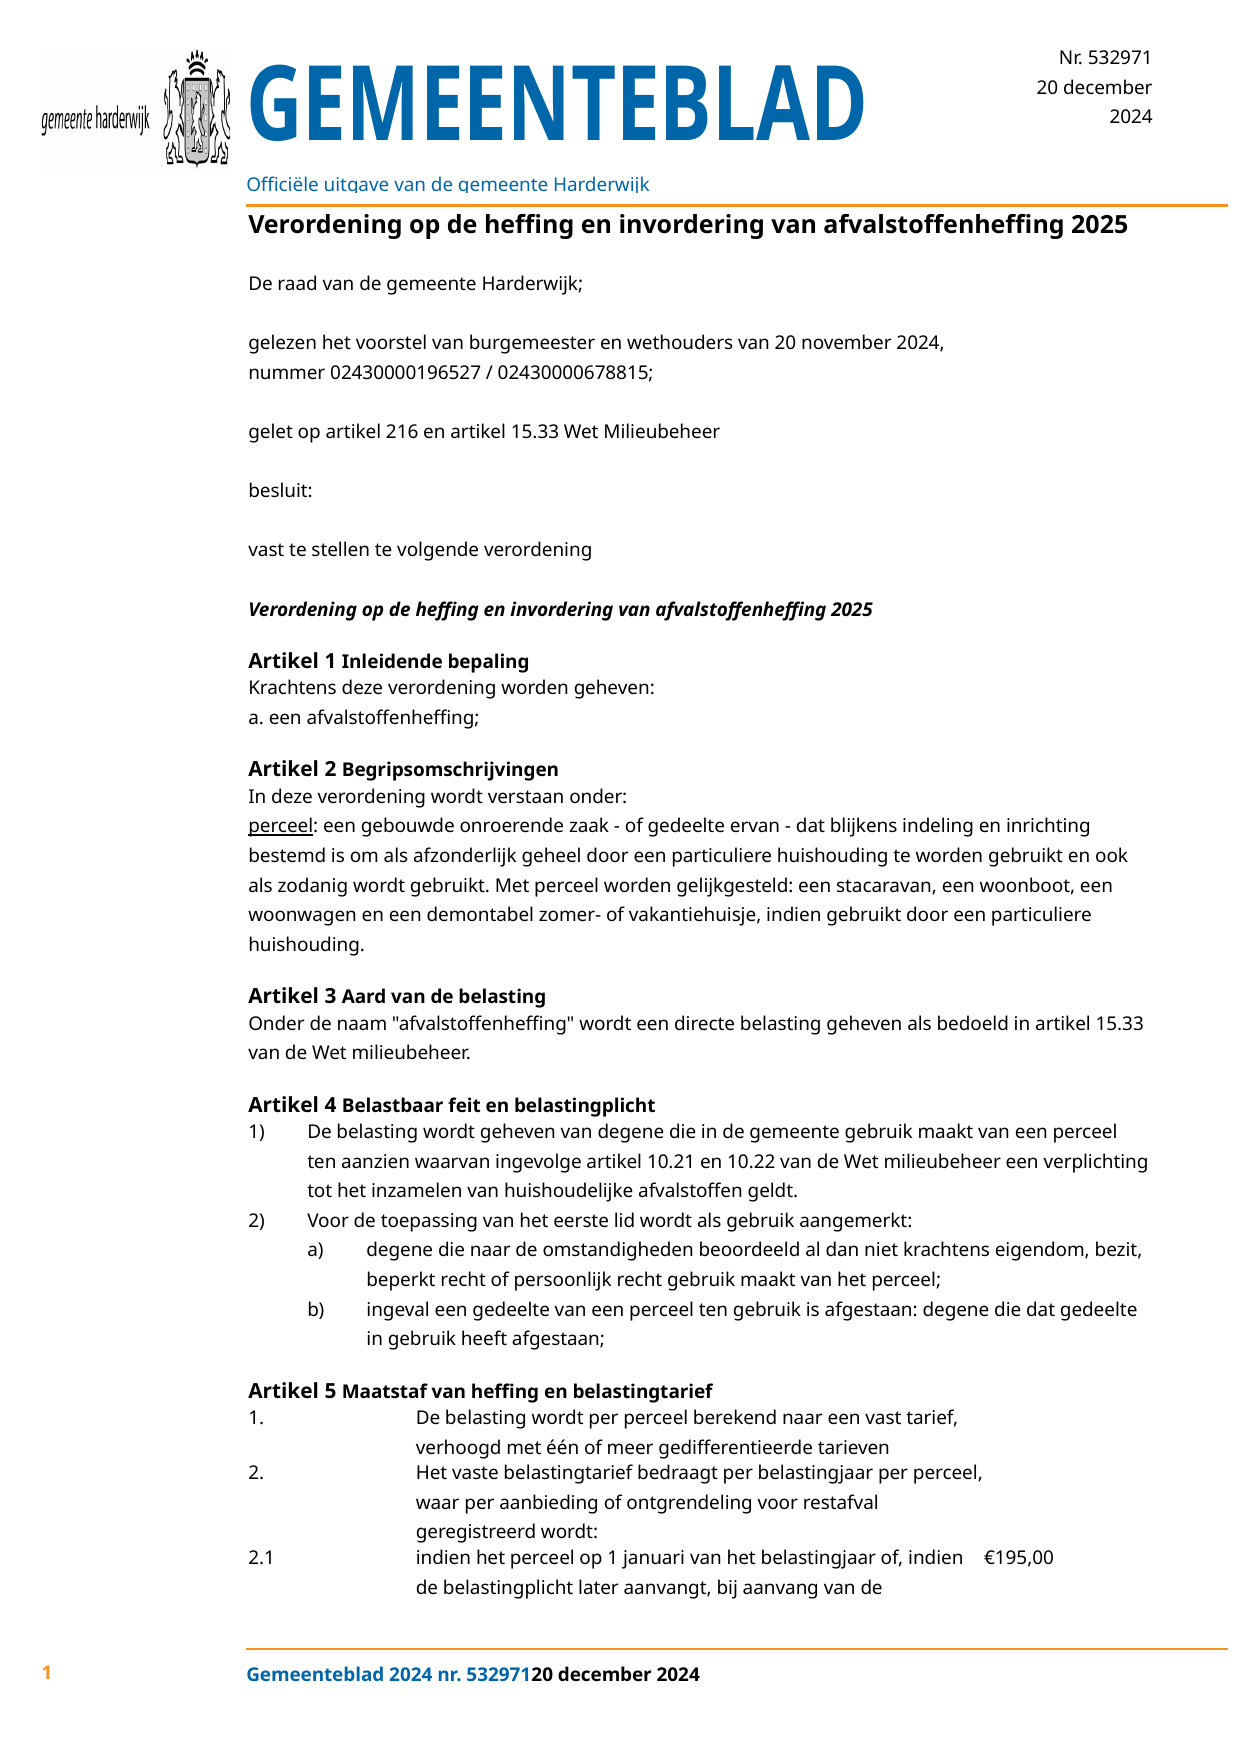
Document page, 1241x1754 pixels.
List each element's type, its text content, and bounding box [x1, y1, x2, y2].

table_cell €195,00 [984, 1545, 1152, 1600]
text Artikel 3 Aard van de belasting [248, 981, 1152, 1010]
list degene die naar de omstandigheden beoordeeld al dan niet krachtens eigendom, bezit, beperkt recht of persoonlijk recht gebruik maakt van het perceel; [307, 1237, 1152, 1292]
text De raad van de gemeente Harderwijk; [248, 270, 1152, 296]
text Verordening op de heffing en invordering van afvalstoffenheffing 2025 [248, 596, 1152, 621]
text gelezen het voorstel van burgemeester en wethouders van 20 november 2024, [248, 329, 1152, 355]
text Artikel 1 Inleidende bepaling [248, 646, 1152, 674]
text perceel: een gebouwde onroerende zaak - of gedeelte ervan - dat blijkens indeling en inrichting bestemd is om als afzonderlijk geheel door een particuliere huishouding te worden gebruikt en ook als zodanig wordt gebruikt. Met perceel worden gelijkgesteld: een stacaravan, een woonboot, een woonwagen en een demontabel zomer- of vakantiehuisje, indien gebruikt door een particuliere huishouding. [248, 813, 1152, 957]
text Artikel 5 Maatstaf van heffing en belastingtarief [248, 1376, 1152, 1404]
list ingeval een gedeelte van een perceel ten gebruik is afgestaan: degene die dat gedeelte in gebruik heeft afgestaan; [307, 1296, 1152, 1351]
list Voor de toepassing van het eerste lid wordt als gebruik aangemerkt: [248, 1207, 1152, 1233]
picture [41, 47, 231, 172]
table_cell 2. [248, 1460, 416, 1544]
text besluit: [248, 477, 1152, 503]
table_header 1. [248, 1404, 416, 1459]
text vast te stellen te volgende verordening [248, 537, 1152, 562]
text Artikel 4 Belastbaar feit en belastingplicht [248, 1090, 1152, 1118]
text Krachtens deze verordening worden geheven: [248, 674, 1152, 700]
text Onder de naam "afvalstoffenheffing" wordt een directe belasting geheven als bedoeld in artikel 15.33 van de Wet milieubeheer. [248, 1010, 1152, 1065]
text gelet op artikel 216 en artikel 15.33 Wet Milieubeheer [248, 418, 1152, 444]
table_cell Het vaste belastingtarief bedraagt per belastingjaar per perceel, waar per aanbieding of ontgrendeling voor restafval geregistreerd wordt: [416, 1460, 984, 1544]
table_header De belasting wordt per perceel berekend naar een vast tarief, verhoogd met één of meer gedifferentieerde tarieven [416, 1404, 984, 1459]
text In deze verordening wordt verstaan onder: [248, 783, 1152, 809]
text a. een afvalstoffenheffing; [248, 704, 1152, 730]
table_header [984, 1404, 1152, 1459]
text Artikel 2 Begripsomschrijvingen [248, 754, 1152, 783]
list De belasting wordt geheven van degene die in de gemeente gebruik maakt van een perceel ten aanzien waarvan ingevolge artikel 10.21 en 10.22 van de Wet milieubeheer een verplichting tot het inzamelen van huishoudelijke afvalstoffen geldt. [248, 1118, 1152, 1203]
table_cell indien het perceel op 1 januari van het belastingjaar of, indien de belastingplicht later aanvangt, bij aanvang van de [416, 1545, 984, 1600]
text nummer 02430000196527 / 02430000678815; [248, 359, 1152, 385]
text Verordening op de heffing en invordering van afvalstoffenheffing 2025 [248, 207, 1152, 241]
table_cell 2.1 [248, 1545, 416, 1600]
table_cell [984, 1460, 1152, 1544]
